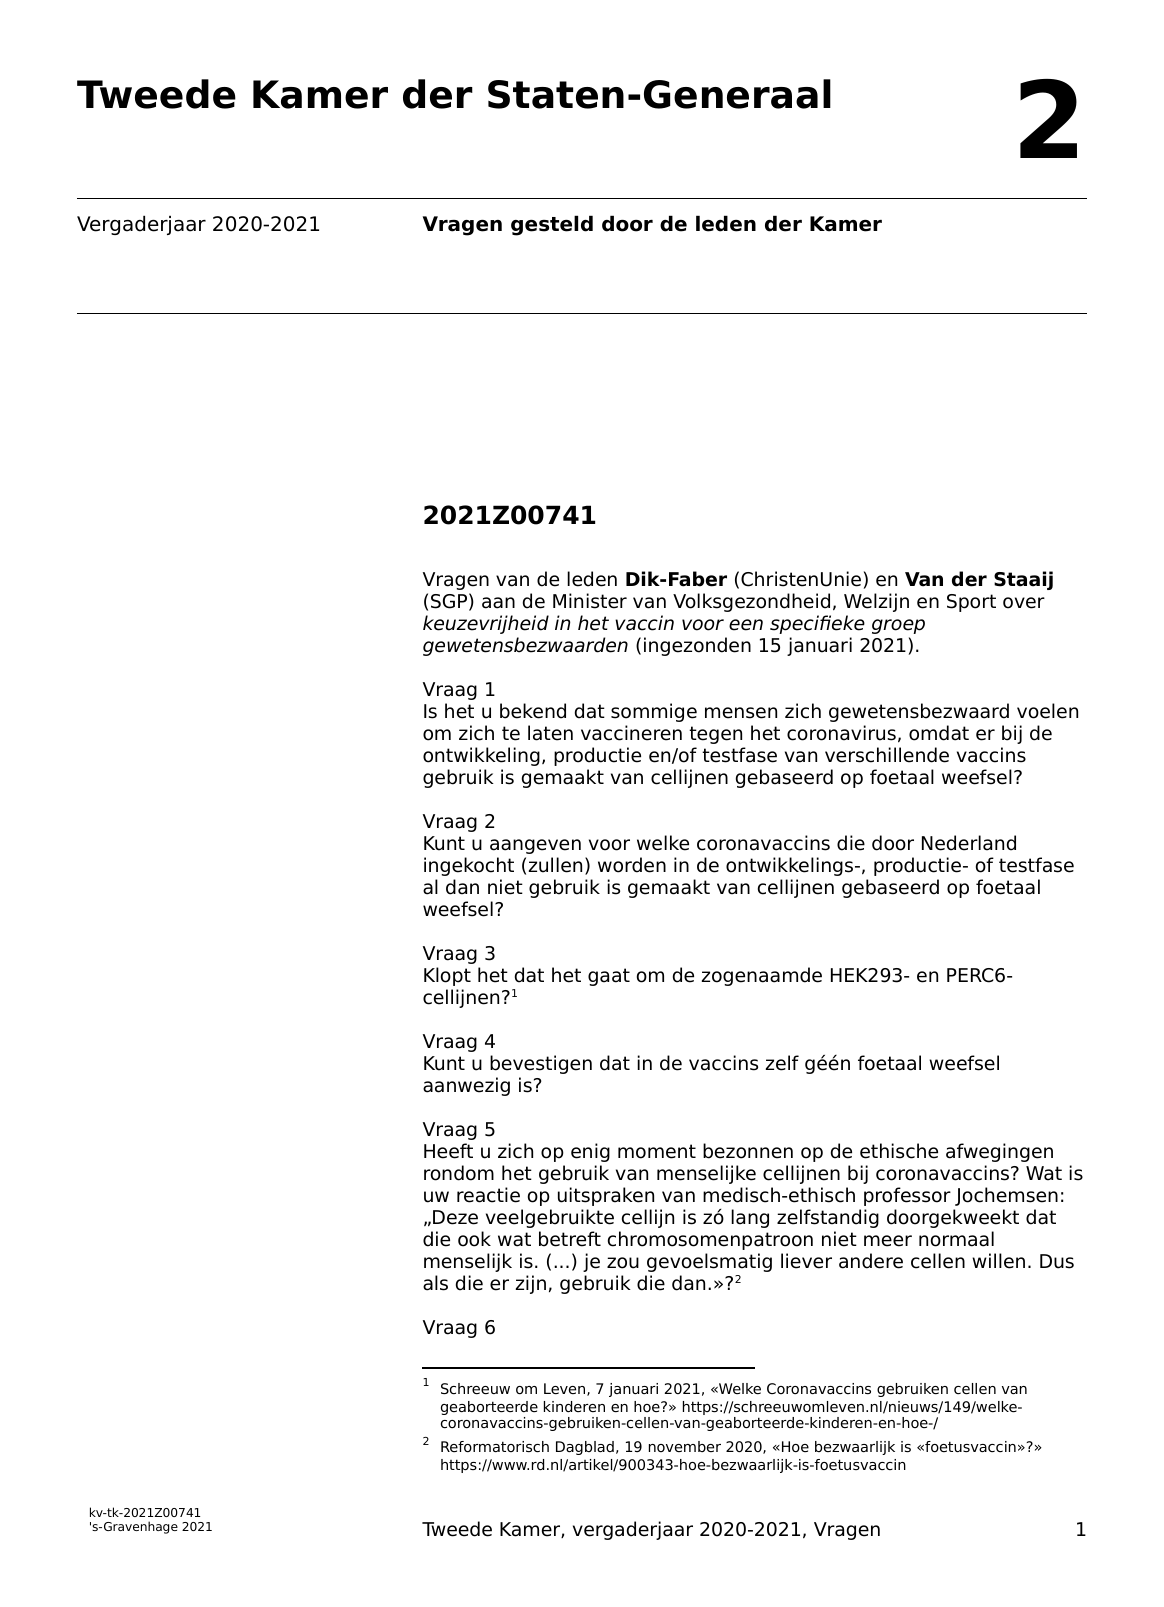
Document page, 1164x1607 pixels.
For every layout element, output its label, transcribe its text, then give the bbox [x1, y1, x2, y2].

text kv-tk-2021Z00741 [88, 1506, 323, 1520]
text Vraag 2 [422, 811, 1087, 833]
text Vraag 1 [422, 679, 1087, 701]
text 2021Z00741 [422, 501, 1087, 531]
text Vraag 3 [422, 943, 1087, 965]
table_header 2 [886, 59, 1087, 198]
text Vraag 5 [422, 1119, 1087, 1141]
text Klopt het dat het gaat om de zogenaamde HEK293- en PERC6-cellijnen? [422, 965, 1087, 1009]
table_header Tweede Kamer der Staten-Generaal [77, 59, 886, 198]
text Kunt u aangeven voor welke coronavaccins die door Nederland ingekocht (zullen) worden in de ontwikkelings-, productie- of testfase al dan niet gebruik is gemaakt van cellijnen gebaseerd op foetaal weefsel? [422, 833, 1087, 921]
text Kunt u bevestigen dat in de vaccins zelf géén foetaal weefsel aanwezig is? [422, 1053, 1087, 1097]
text Schreeuw om Leven, 7 januari 2021, «Welke Coronavaccins gebruiken cellen van geaborteerde kinderen en hoe?» https://schreeuwomleven.nl/nieuws/149/welke-coronavaccins-gebruiken-cellen-van-geaborteerde-kinderen-en-hoe-/ [422, 1377, 1087, 1432]
text 's-Gravenhage 2021 [88, 1520, 323, 1534]
text Is het u bekend dat sommige mensen zich gewetensbezwaard voelen om zich te laten vaccineren tegen het coronavirus, omdat er bij de ontwikkeling, productie en/of testfase van verschillende vaccins gebruik is gemaakt van cellijnen gebaseerd op foetaal weefsel? [422, 701, 1087, 789]
text Heeft u zich op enig moment bezonnen op de ethische afwegingen rondom het gebruik van menselijke cellijnen bij coronavaccins? Wat is uw reactie op uitspraken van medisch-ethisch professor Jochemsen: „Deze veelgebruikte cellijn is zó lang zelfstandig doorgekweekt dat die ook wat betreft chromosomenpatroon niet meer normaal menselijk is. (...) je zou gevoelsmatig liever andere cellen willen. Dus als die er zijn, gebruik die dan.»? [422, 1141, 1087, 1295]
text Vraag 4 [422, 1031, 1087, 1053]
table_cell Vragen gesteld door de leden der Kamer [422, 199, 1087, 313]
text Vraag 6 [422, 1317, 1087, 1339]
text Vragen van de leden Dik-Faber (ChristenUnie) en Van der Staaij (SGP) aan de Minister van Volksgezondheid, Welzijn en Sport over keuzevrijheid in het vaccin voor een specifieke groep gewetensbezwaarden (ingezonden 15 januari 2021). [422, 569, 1087, 657]
table_cell Vergaderjaar 2020-2021 [77, 199, 422, 313]
text Reformatorisch Dagblad, 19 november 2020, «Hoe bezwaarlijk is «foetusvaccin»?» https://www.rd.nl/artikel/900343-hoe-bezwaarlijk-is-foetusvaccin [422, 1435, 1087, 1474]
